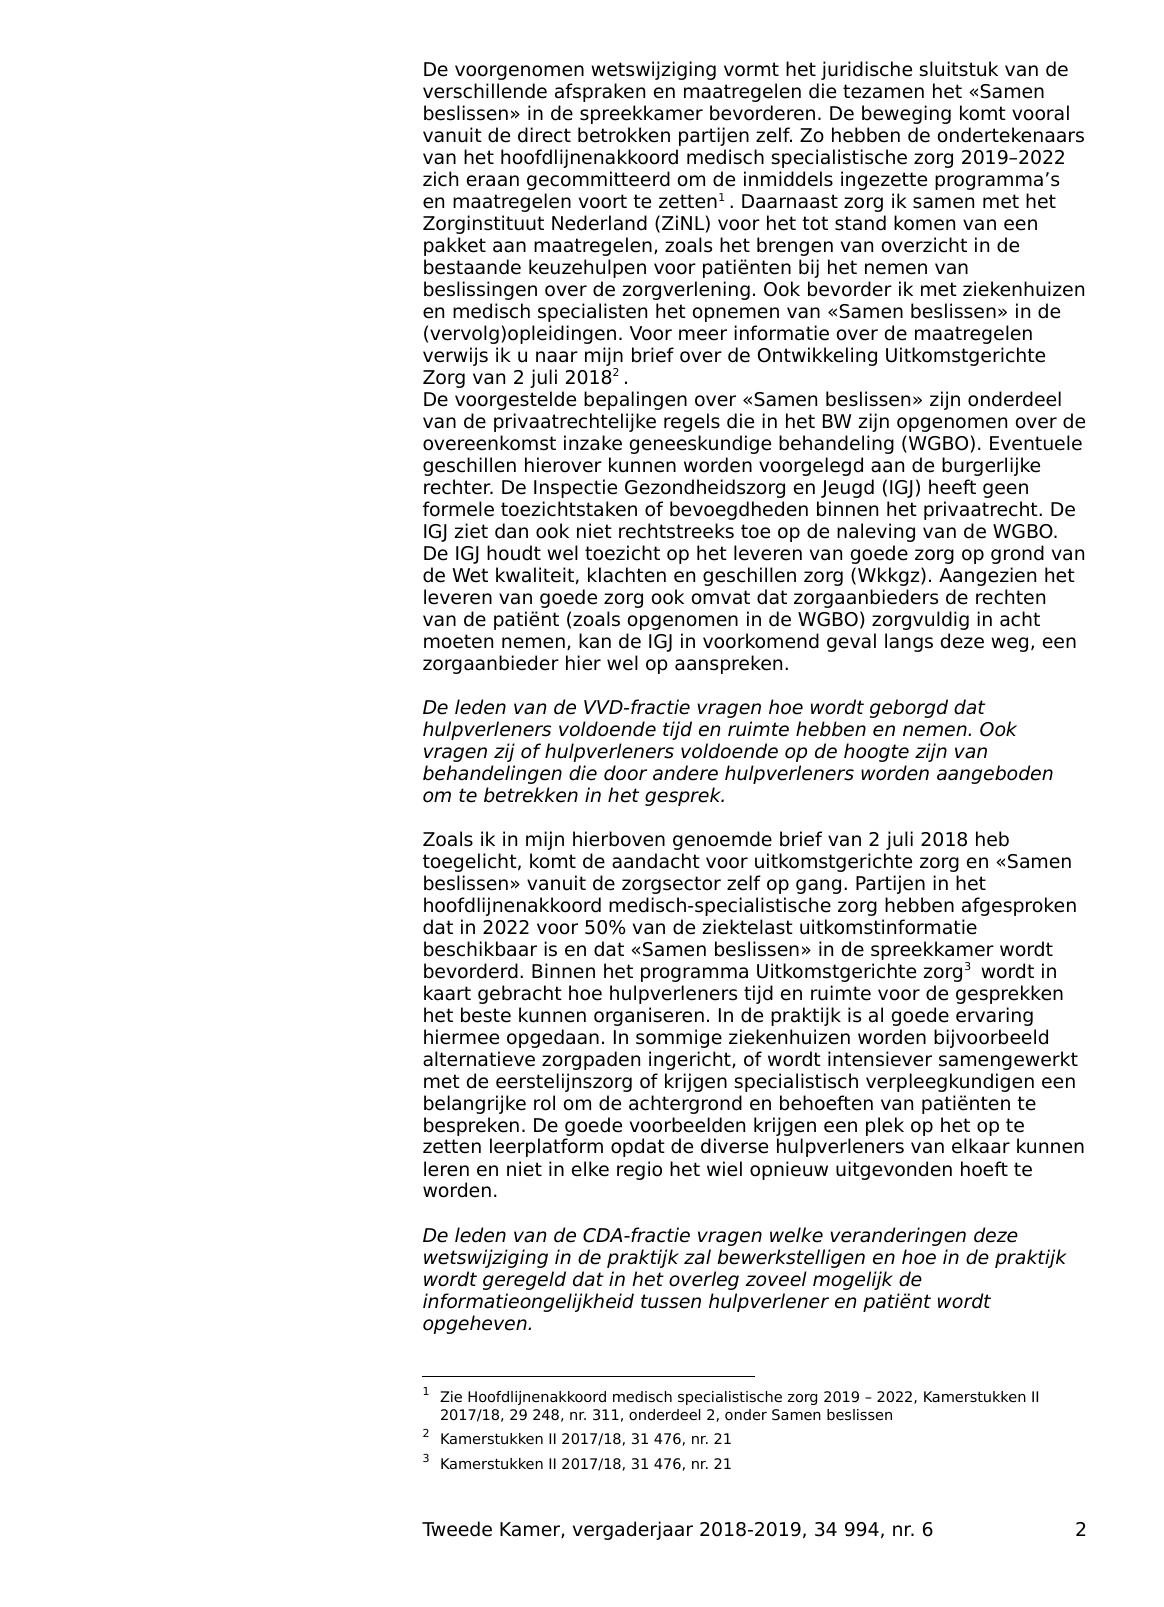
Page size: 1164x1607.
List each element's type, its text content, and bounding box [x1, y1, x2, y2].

text De leden van de VVD-fractie vragen hoe wordt geborgd dat hulpverleners voldoende tijd en ruimte hebben en nemen. Ook vragen zij of hulpverleners voldoende op de hoogte zijn van behandelingen die door andere hulpverleners worden aangeboden om te betrekken in het gesprek. [422, 697, 1087, 807]
text De leden van de CDA-fractie vragen welke veranderingen deze wetswijziging in de praktijk zal bewerkstelligen en hoe in de praktijk wordt geregeld dat in het overleg zoveel mogelijk de informatieongelijkheid tussen hulpverlener en patiënt wordt opgeheven. [422, 1224, 1087, 1334]
text Kamerstukken II 2017/18, 31 476, nr. 21 [422, 1452, 1087, 1474]
text Kamerstukken II 2017/18, 31 476, nr. 21 [422, 1427, 1087, 1449]
text De voorgenomen wetswijziging vormt het juridische sluitstuk van de verschillende afspraken en maatregelen die tezamen het «Samen beslissen» in de spreekkamer bevorderen. De beweging komt vooral vanuit de direct betrokken partijen zelf. Zo hebben de ondertekenaars van het hoofdlijnenakkoord medisch specialistische zorg 2019–2022 zich eraan gecommitteerd om de inmiddels ingezette programma’s en maatregelen voort te zetten. Daarnaast zorg ik samen met het Zorginstituut Nederland (ZiNL) voor het tot stand komen van een pakket aan maatregelen, zoals het brengen van overzicht in de bestaande keuzehulpen voor patiënten bij het nemen van beslissingen over de zorgverlening. Ook bevorder ik met ziekenhuizen en medisch specialisten het opnemen van «Samen beslissen» in de (vervolg)opleidingen. Voor meer informatie over de maatregelen verwijs ik u naar mijn brief over de Ontwikkeling Uitkomstgerichte Zorg van 2 juli 2018. [422, 59, 1087, 389]
text Zoals ik in mijn hierboven genoemde brief van 2 juli 2018 heb toegelicht, komt de aandacht voor uitkomstgerichte zorg en «Samen beslissen» vanuit de zorgsector zelf op gang. Partijen in het hoofdlijnenakkoord medisch-specialistische zorg hebben afgesproken dat in 2022 voor 50% van de ziektelast uitkomstinformatie beschikbaar is en dat «Samen beslissen» in de spreekkamer wordt bevorderd. Binnen het programma Uitkomstgerichte zorg wordt in kaart gebracht hoe hulpverleners tijd en ruimte voor de gesprekken het beste kunnen organiseren. In de praktijk is al goede ervaring hiermee opgedaan. In sommige ziekenhuizen worden bijvoorbeeld alternatieve zorgpaden ingericht, of wordt intensiever samengewerkt met de eerstelijnszorg of krijgen specialistisch verpleegkundigen een belangrijke rol om de achtergrond en behoeften van patiënten te bespreken. De goede voorbeelden krijgen een plek op het op te zetten leerplatform opdat de diverse hulpverleners van elkaar kunnen leren en niet in elke regio het wiel opnieuw uitgevonden hoeft te worden. [422, 829, 1087, 1202]
text De voorgestelde bepalingen over «Samen beslissen» zijn onderdeel van de privaatrechtelijke regels die in het BW zijn opgenomen over de overeenkomst inzake geneeskundige behandeling (WGBO). Eventuele geschillen hierover kunnen worden voorgelegd aan de burgerlijke rechter. De Inspectie Gezondheidszorg en Jeugd (IGJ) heeft geen formele toezichtstaken of bevoegdheden binnen het privaatrecht. De IGJ ziet dan ook niet rechtstreeks toe op de naleving van de WGBO. De IGJ houdt wel toezicht op het leveren van goede zorg op grond van de Wet kwaliteit, klachten en geschillen zorg (Wkkgz). Aangezien het leveren van goede zorg ook omvat dat zorgaanbieders de rechten van de patiënt (zoals opgenomen in de WGBO) zorgvuldig in acht moeten nemen, kan de IGJ in voorkomend geval langs deze weg, een zorgaanbieder hier wel op aanspreken. [422, 389, 1087, 674]
text Zie Hoofdlijnenakkoord medisch specialistische zorg 2019 – 2022, Kamerstukken II 2017/18, 29 248, nr. 311, onderdeel 2, onder Samen beslissen [422, 1385, 1087, 1424]
